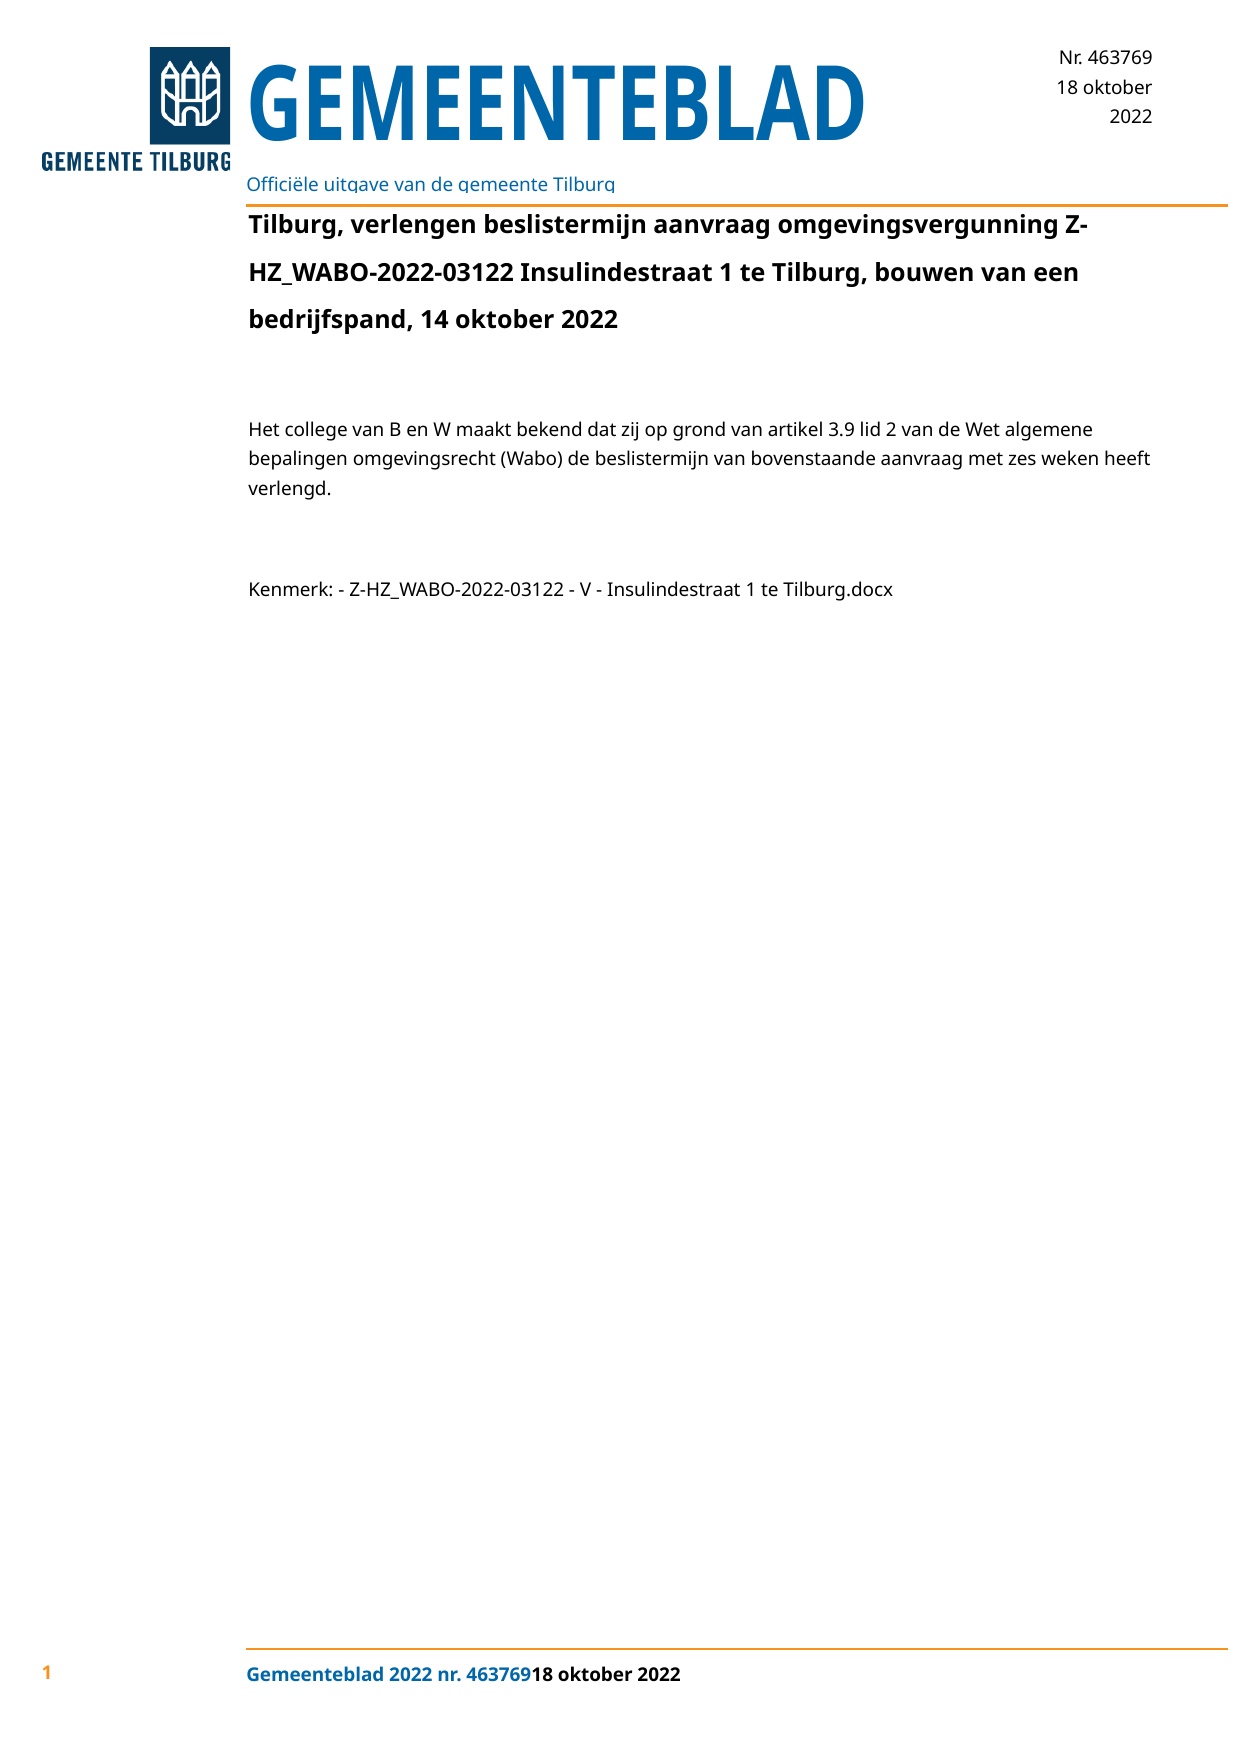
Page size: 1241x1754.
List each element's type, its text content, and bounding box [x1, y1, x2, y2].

text Tilburg, verlengen beslistermijn aanvraag omgevingsvergunning Z-HZ_WABO-2022-03122 Insulindestraat 1 te Tilburg, bouwen van een bedrijfspand, 14 oktober 2022 [248, 207, 1152, 336]
text Het college van B en W maakt bekend dat zij op grond van artikel 3.9 lid 2 van de Wet algemene bepalingen omgevingsrecht (Wabo) de beslistermijn van bovenstaande aanvraag met zes weken heeft verlengd. [248, 416, 1152, 501]
picture [41, 47, 231, 172]
text Kenmerk: - Z-HZ_WABO-2022-03122 - V - Insulindestraat 1 te Tilburg.docx [248, 576, 1152, 602]
